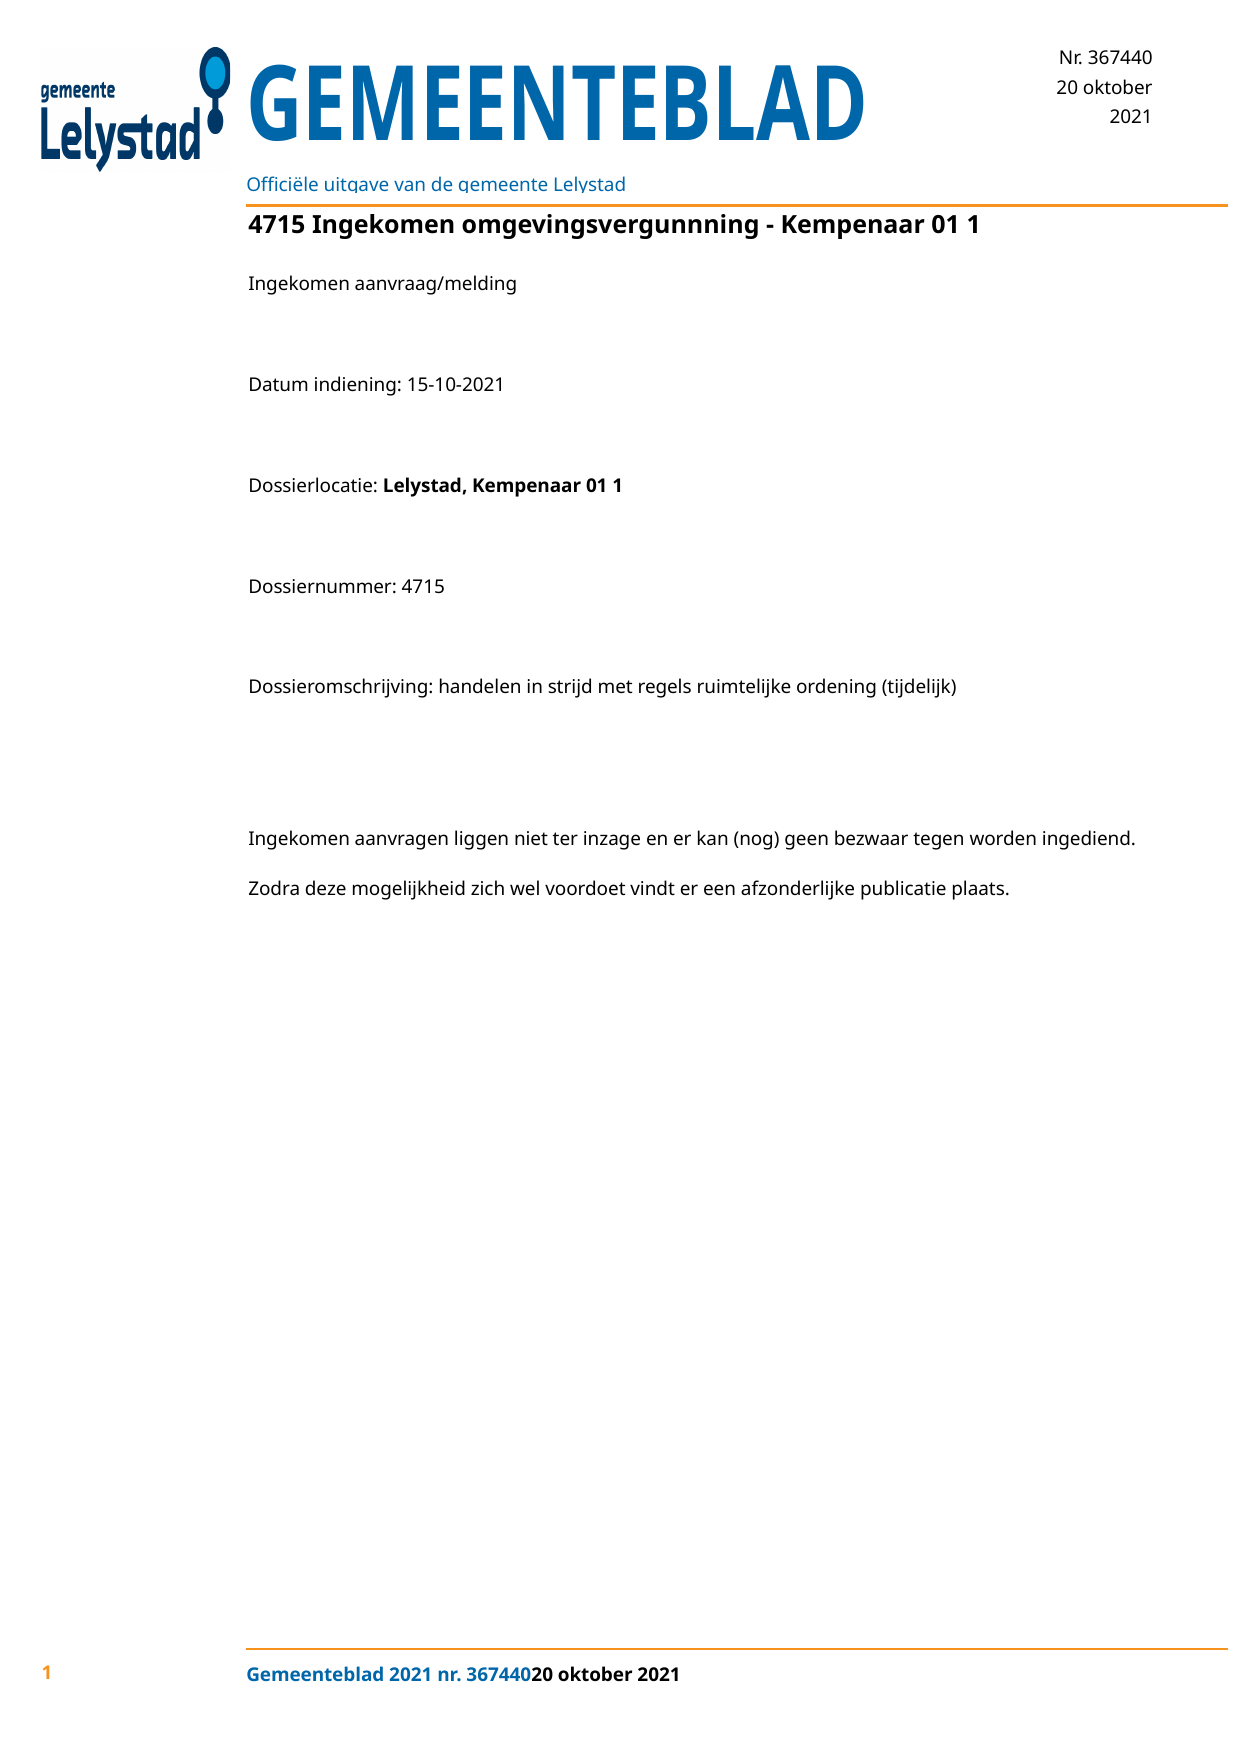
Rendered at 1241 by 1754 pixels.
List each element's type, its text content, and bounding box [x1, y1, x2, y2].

picture [41, 47, 231, 172]
text Ingekomen aanvragen liggen niet ter inzage en er kan (nog) geen bezwaar tegen worden ingediend. [248, 825, 1152, 851]
text Dossierlocatie: Lelystad, Kempenaar 01 1 [248, 472, 1152, 498]
text 4715 Ingekomen omgevingsvergunnning - Kempenaar 01 1 [248, 207, 1152, 241]
text Datum indiening: 15-10-2021 [248, 371, 1152, 397]
text Zodra deze mogelijkheid zich wel voordoet vindt er een afzonderlijke publicatie plaats. [248, 875, 1152, 901]
text Dossieromschrijving: handelen in strijd met regels ruimtelijke ordening (tijdelijk) [248, 674, 1152, 699]
text Ingekomen aanvraag/melding [248, 270, 1152, 296]
text Dossiernummer: 4715 [248, 573, 1152, 598]
